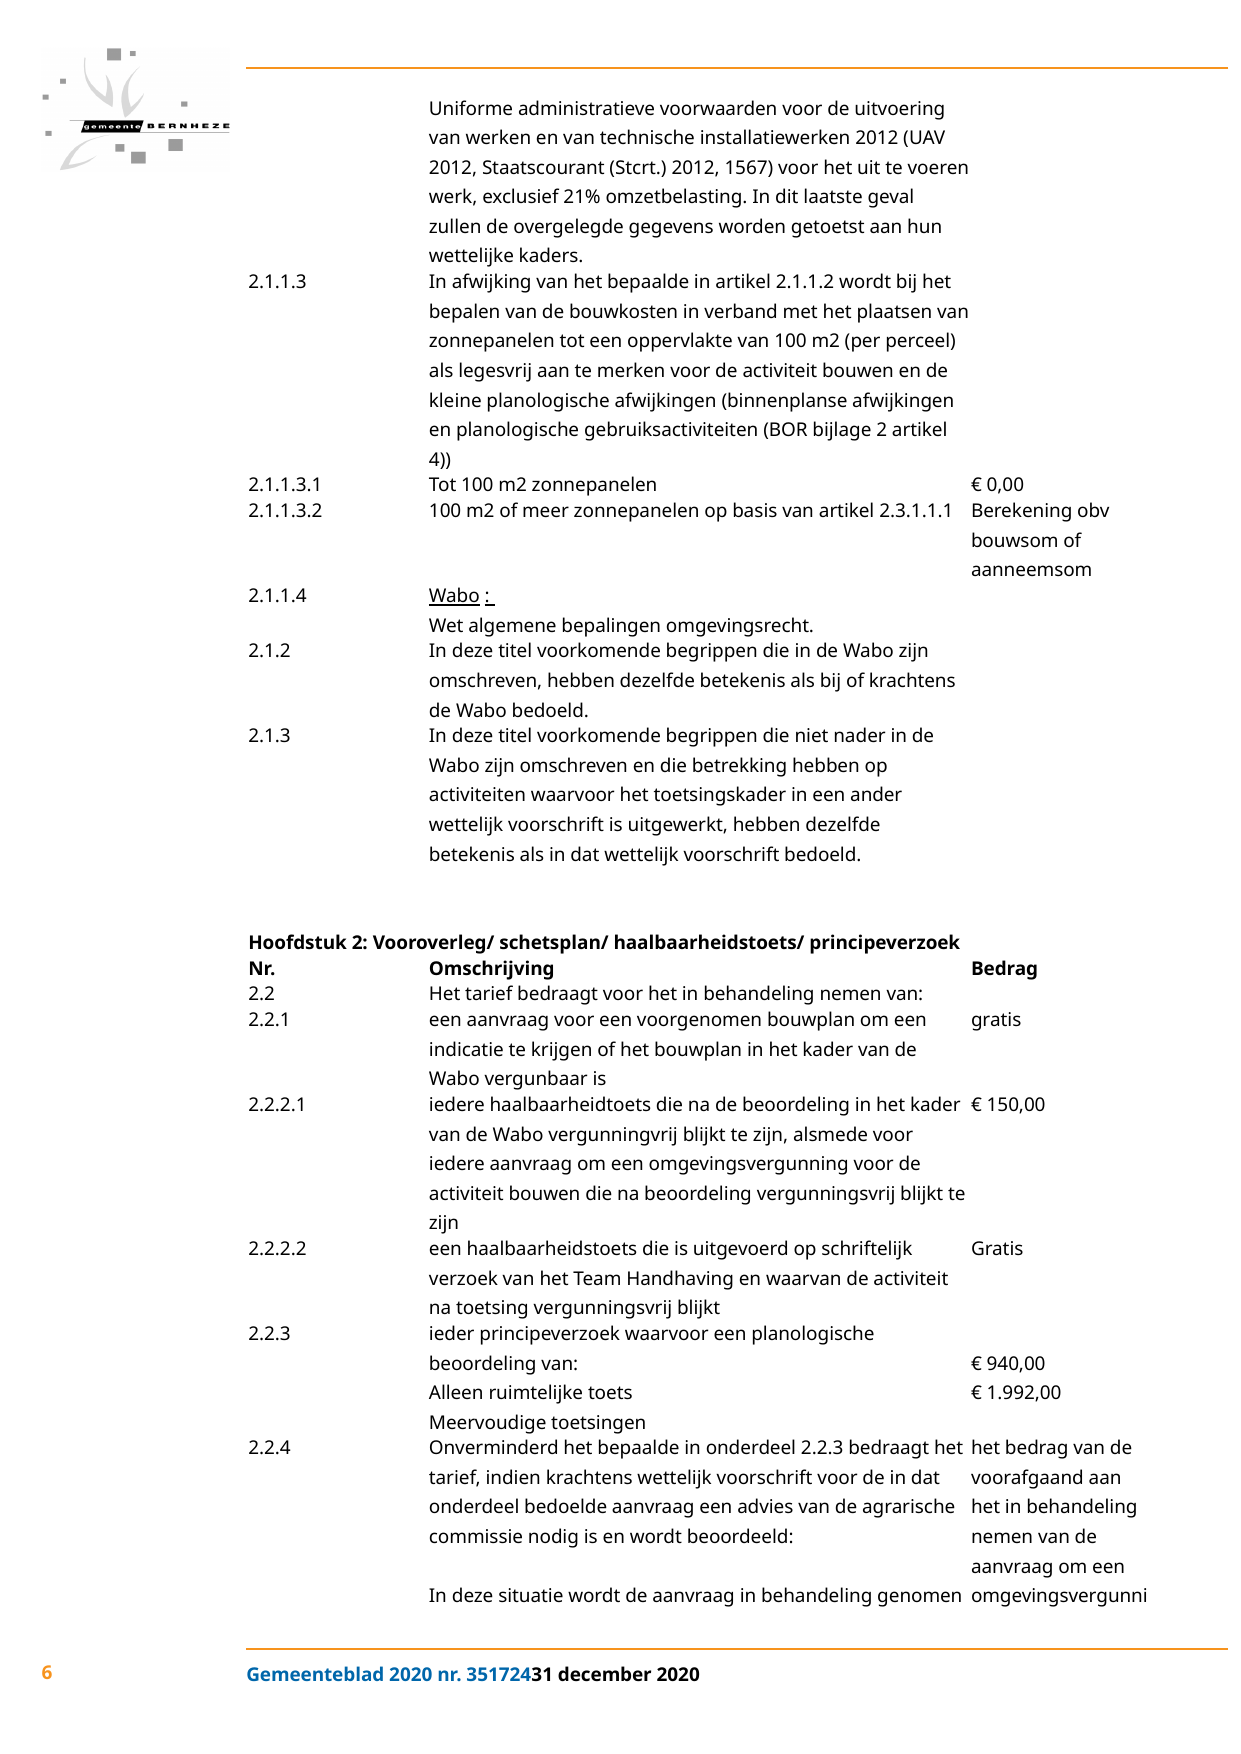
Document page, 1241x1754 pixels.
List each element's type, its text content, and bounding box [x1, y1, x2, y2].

table_cell Tot 100 m2 zonnepanelen [429, 472, 971, 497]
table_cell [971, 723, 1152, 867]
table_cell 2.1.3 [248, 723, 429, 867]
table_cell 2.2.4 [248, 1435, 429, 1608]
table_cell ieder principeverzoek waarvoor een planologische beoordeling van: Alleen ruimtelijke toets Meervoudige toetsingen [429, 1320, 971, 1434]
table_cell Uniforme administratieve voorwaarden voor de uitvoering van werken en van technische installatiewerken 2012 (UAV 2012, Staatscourant (Stcrt.) 2012, 1567) voor het uit te voeren werk, exclusief 21% omzetbelasting. In dit laatste geval zullen de overgelegde gegevens worden getoetst aan hun wettelijke kaders. [429, 95, 971, 268]
table_cell [971, 95, 1152, 268]
table_cell 2.1.1.3.2 [248, 498, 429, 582]
table_cell het bedrag van de voorafgaand aan het in behandeling nemen van de aanvraag om een omgevingsvergunni [971, 1435, 1152, 1608]
table_cell Onverminderd het bepaalde in onderdeel 2.2.3 bedraagt het tarief, indien krachtens wettelijk voorschrift voor de in dat onderdeel bedoelde aanvraag een advies van de agrarische commissie nodig is en wordt beoordeeld: In deze situatie wordt de aanvraag in behandeling genomen [429, 1435, 971, 1608]
table_cell 2.2 [248, 981, 429, 1006]
table_cell 2.2.3 [248, 1320, 429, 1434]
table_cell [971, 582, 1152, 638]
table_cell een aanvraag voor een voorgenomen bouwplan om een indicatie te krijgen of het bouwplan in het kader van de Wabo vergunbaar is [429, 1006, 971, 1091]
table_cell Bedrag [971, 955, 1152, 981]
table_cell iedere haalbaarheidtoets die na de beoordeling in het kader van de Wabo vergunningvrij blijkt te zijn, alsmede voor iedere aanvraag om een omgevingsvergunning voor de activiteit bouwen die na beoordeling vergunningsvrij blijkt te zijn [429, 1091, 971, 1235]
table_cell een haalbaarheidstoets die is uitgevoerd op schriftelijk verzoek van het Team Handhaving en waarvan de activiteit na toetsing vergunningsvrij blijkt [429, 1235, 971, 1320]
table_cell € 150,00 [971, 1091, 1152, 1235]
table_cell Omschrijving [429, 955, 971, 981]
table_cell 2.1.1.3 [248, 269, 429, 472]
table_cell Het tarief bedraagt voor het in behandeling nemen van: [429, 981, 971, 1006]
table_cell Berekening obv bouwsom of aanneemsom [971, 498, 1152, 582]
table_cell 100 m2 of meer zonnepanelen op basis van artikel 2.3.1.1.1 [429, 498, 971, 582]
table_cell Nr. [248, 955, 429, 981]
table_cell [971, 638, 1152, 722]
table_cell 2.1.1.4 [248, 582, 429, 638]
table_cell In deze titel voorkomende begrippen die in de Wabo zijn omschreven, hebben dezelfde betekenis als bij of krachtens de Wabo bedoeld. [429, 638, 971, 722]
table_cell [971, 981, 1152, 1006]
table_cell [248, 95, 429, 268]
table_cell € 940,00 € 1.992,00 [971, 1320, 1152, 1434]
table_cell gratis [971, 1006, 1152, 1091]
table_cell 2.2.2.1 [248, 1091, 429, 1235]
table_cell 2.1.1.3.1 [248, 472, 429, 497]
table_header Hoofdstuk 2: Vooroverleg/ schetsplan/ haalbaarheidstoets/ principeverzoek [248, 929, 971, 955]
picture [41, 47, 231, 172]
table_cell In afwijking van het bepaalde in artikel 2.1.1.2 wordt bij het bepalen van de bouwkosten in verband met het plaatsen van zonnepanelen tot een oppervlakte van 100 m2 (per perceel) als legesvrij aan te merken voor de activiteit bouwen en de kleine planologische afwijkingen (binnenplanse afwijkingen en planologische gebruiksactiviteiten (BOR bijlage 2 artikel 4)) [429, 269, 971, 472]
table_cell In deze titel voorkomende begrippen die niet nader in de Wabo zijn omschreven en die betrekking hebben op activiteiten waarvoor het toetsingskader in een ander wettelijk voorschrift is uitgewerkt, hebben dezelfde betekenis als in dat wettelijk voorschrift bedoeld. [429, 723, 971, 867]
table_cell [971, 269, 1152, 472]
table_header [971, 929, 1152, 955]
table_cell 2.2.2.2 [248, 1235, 429, 1320]
table_cell 2.2.1 [248, 1006, 429, 1091]
table_cell 2.1.2 [248, 638, 429, 722]
table_cell € 0,00 [971, 472, 1152, 497]
table_cell Wabo : Wet algemene bepalingen omgevingsrecht. [429, 582, 971, 638]
table_cell Gratis [971, 1235, 1152, 1320]
